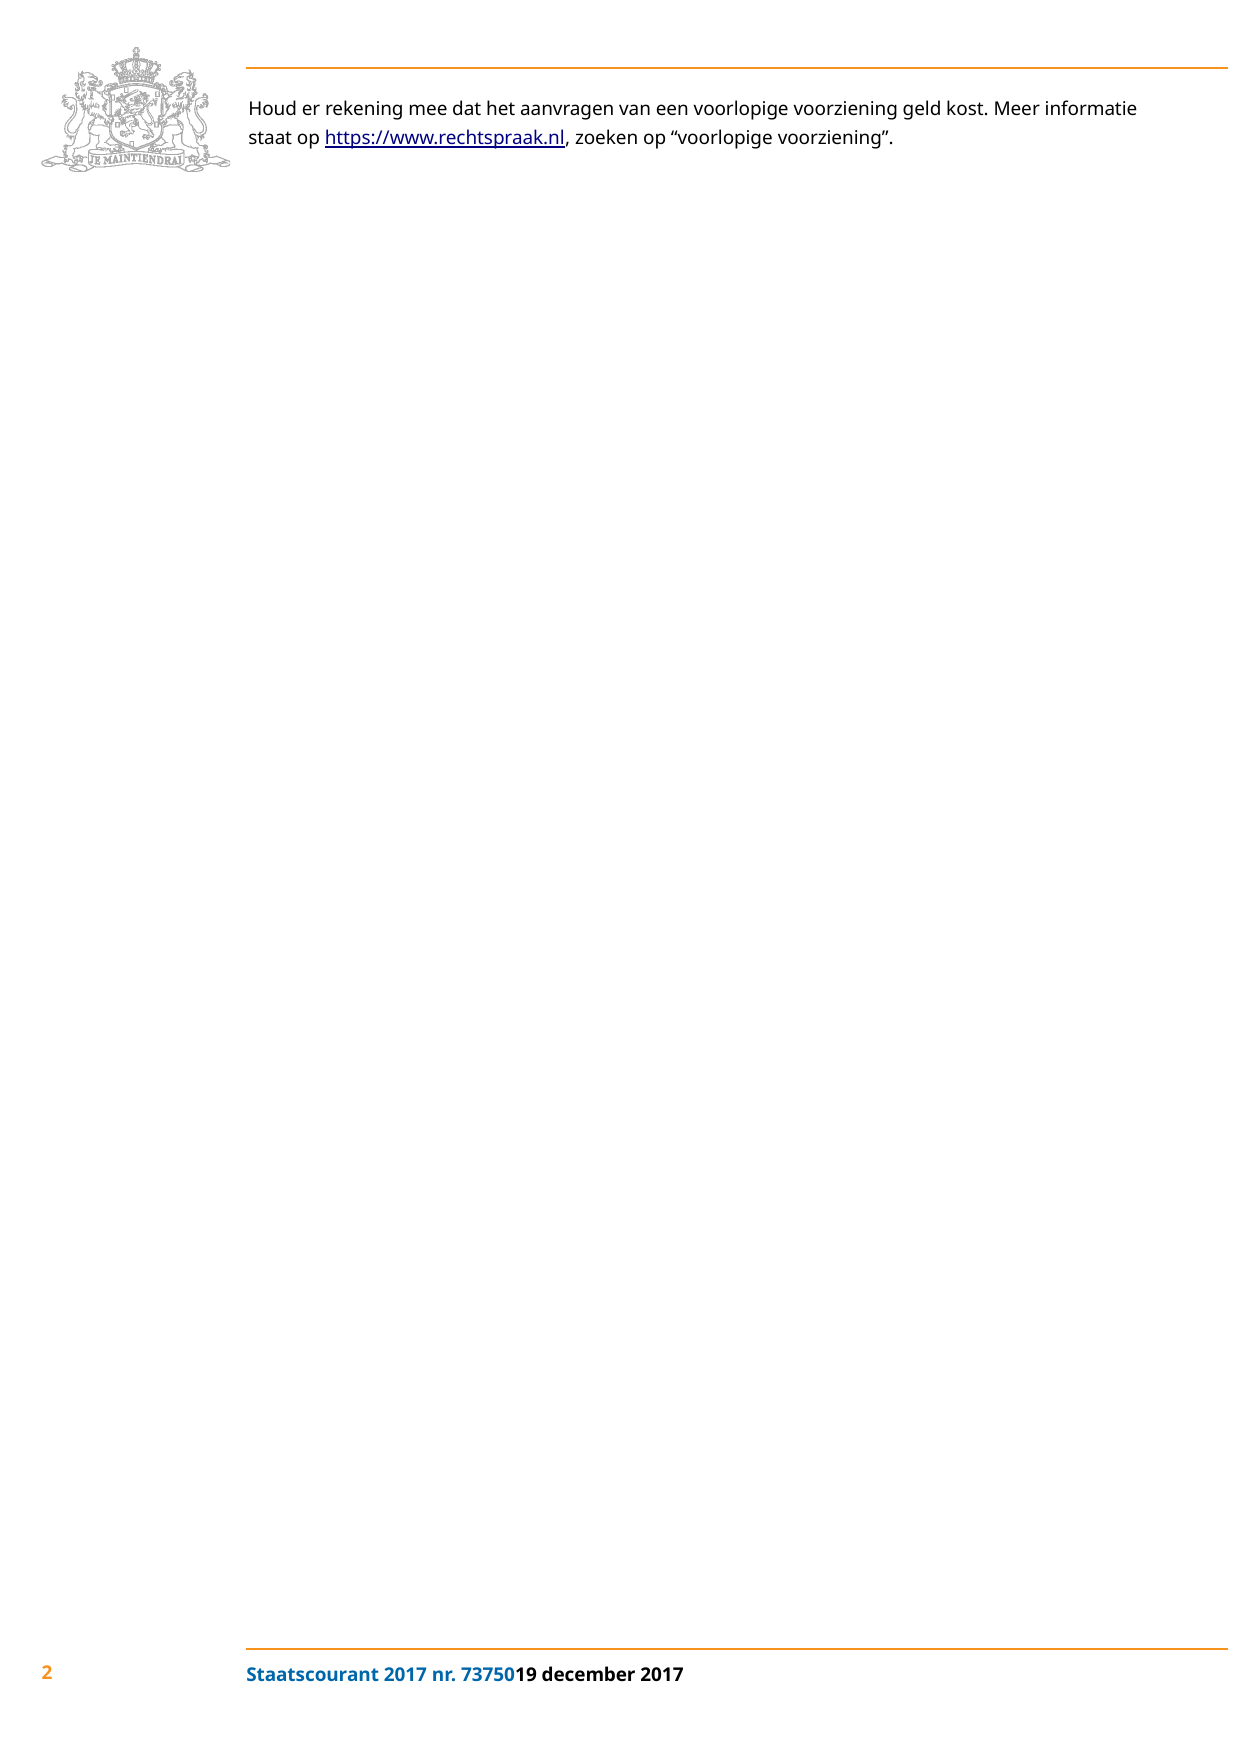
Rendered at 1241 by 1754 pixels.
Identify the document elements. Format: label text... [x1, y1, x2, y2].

text Houd er rekening mee dat het aanvragen van een voorlopige voorziening geld kost. Meer informatie staat op https://www.rechtspraak.nl, zoeken op “voorlopige voorziening”. [248, 95, 1152, 150]
picture [41, 47, 231, 172]
